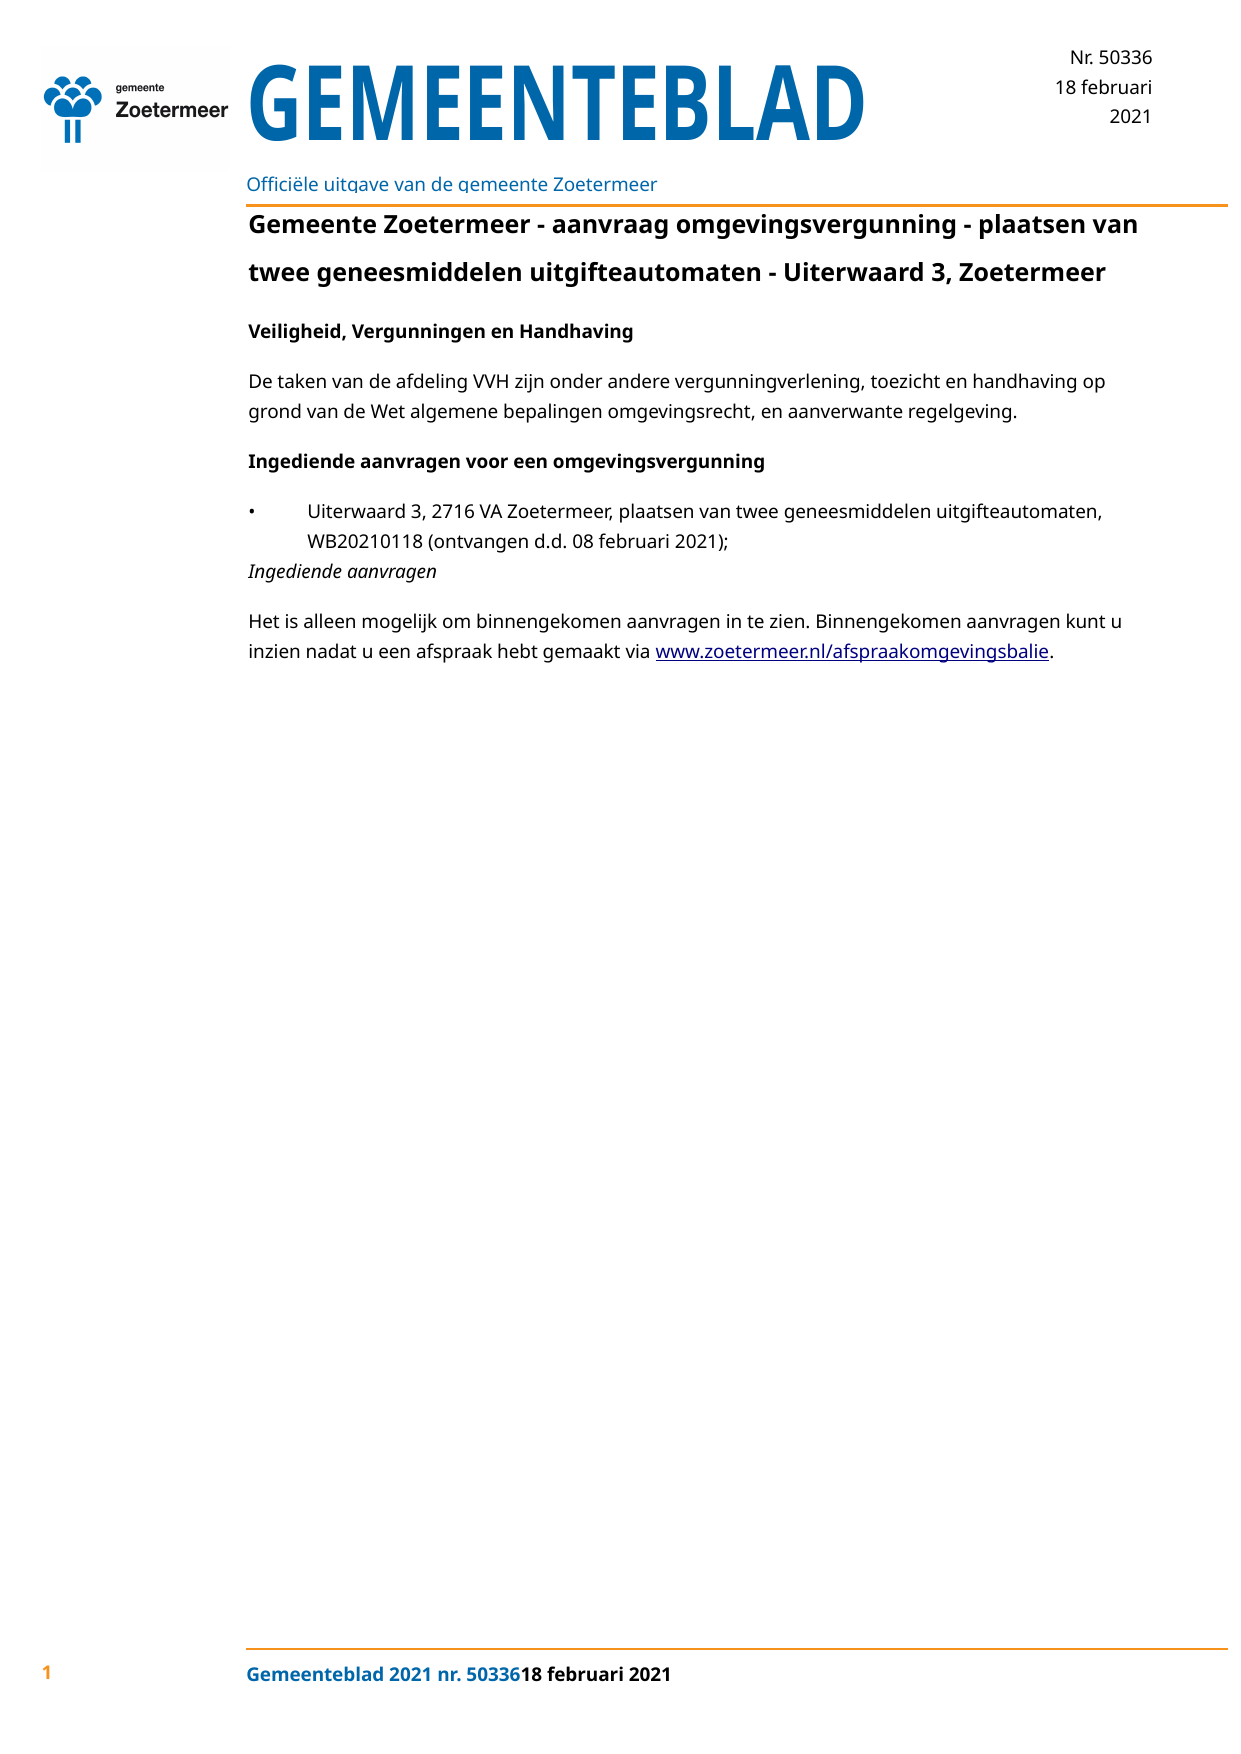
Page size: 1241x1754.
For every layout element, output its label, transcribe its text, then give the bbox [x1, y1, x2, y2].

text Gemeente Zoetermeer - aanvraag omgevingsvergunning - plaatsen van twee geneesmiddelen uitgifteautomaten - Uiterwaard 3, Zoetermeer [248, 207, 1152, 288]
picture [41, 47, 231, 172]
text Ingediende aanvragen voor een omgevingsvergunning [248, 448, 1152, 474]
text De taken van de afdeling VVH zijn onder andere vergunningverlening, toezicht en handhaving op grond van de Wet algemene bepalingen omgevingsrecht, en aanverwante regelgeving. [248, 368, 1152, 424]
text Ingediende aanvragen [248, 558, 1152, 584]
list Uiterwaard 3, 2716 VA Zoetermeer, plaatsen van twee geneesmiddelen uitgifteautomaten, WB20210118 (ontvangen d.d. 08 februari 2021); [248, 499, 1152, 554]
text Het is alleen mogelijk om binnengekomen aanvragen in te zien. Binnengekomen aanvragen kunt u inzien nadat u een afspraak hebt gemaakt via www.zoetermeer.nl/afspraakomgevingsbalie. [248, 608, 1152, 664]
text Veiligheid, Vergunningen en Handhaving [248, 318, 1152, 344]
